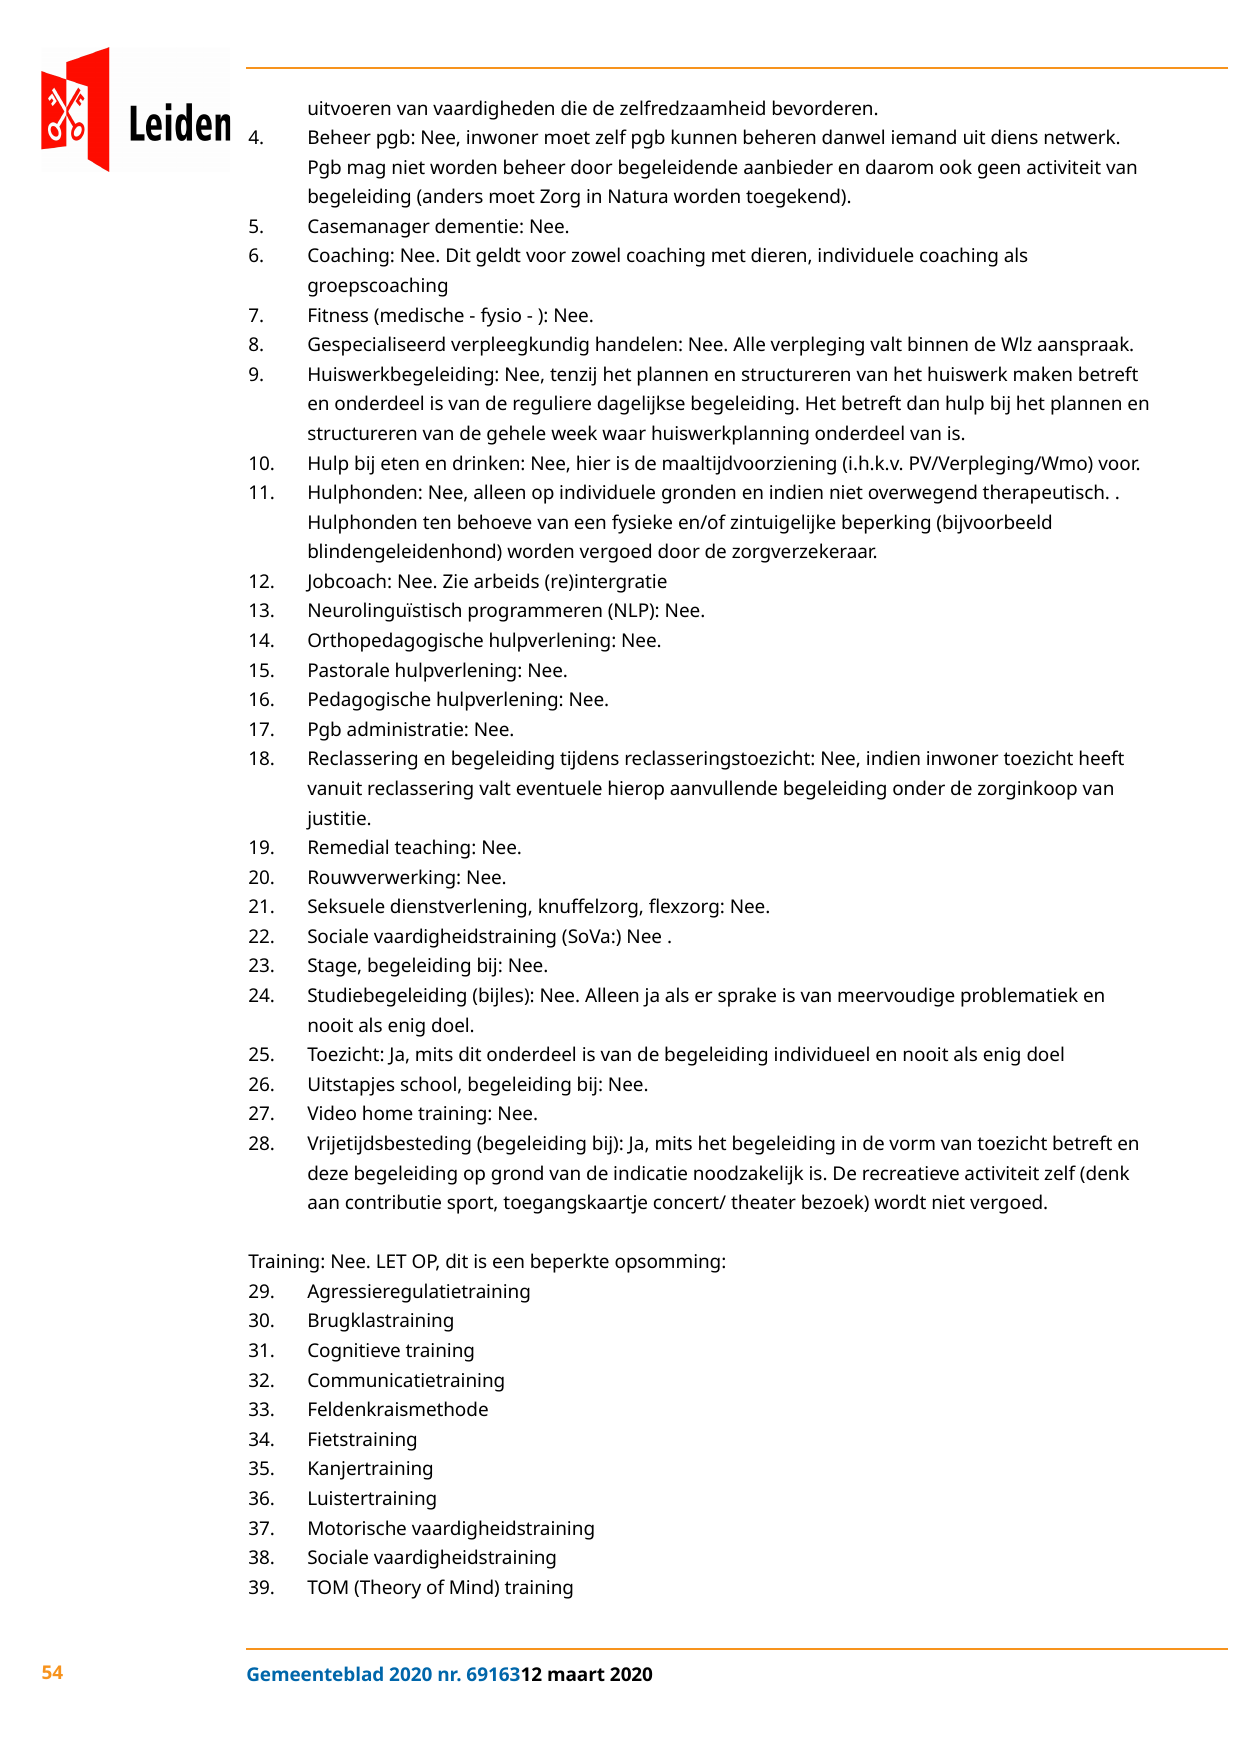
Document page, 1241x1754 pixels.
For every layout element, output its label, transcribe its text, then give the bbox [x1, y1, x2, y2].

list Gespecialiseerd verpleegkundig handelen: Nee. Alle verpleging valt binnen de Wlz aanspraak. [248, 331, 1152, 357]
list Luistertraining [248, 1485, 1152, 1511]
list Huiswerkbegeleiding: Nee, tenzij het plannen en structureren van het huiswerk maken betreft en onderdeel is van de reguliere dagelijkse begeleiding. Het betreft dan hulp bij het plannen en structureren van de gehele week waar huiswerkplanning onderdeel van is. [248, 361, 1152, 446]
list Communicatietraining [248, 1367, 1152, 1393]
list Reclassering en begeleiding tijdens reclasseringstoezicht: Nee, indien inwoner toezicht heeft vanuit reclassering valt eventuele hierop aanvullende begeleiding onder de zorginkoop van justitie. [248, 746, 1152, 831]
list Studiebegeleiding (bijles): Nee. Alleen ja als er sprake is van meervoudige problematiek en nooit als enig doel. [248, 982, 1152, 1038]
list Remedial teaching: Nee. [248, 834, 1152, 860]
list Sociale vaardigheidstraining (SoVa:) Nee . [248, 923, 1152, 949]
list Uitstapjes school, begeleiding bij: Nee. [248, 1071, 1152, 1097]
list Pastorale hulpverlening: Nee. [248, 657, 1152, 683]
list Fietstraining [248, 1426, 1152, 1452]
list Cognitieve training [248, 1337, 1152, 1363]
text Training: Nee. LET OP, dit is een beperkte opsomming: [248, 1248, 1152, 1274]
list Hulp bij eten en drinken: Nee, hier is de maaltijdvoorziening (i.h.k.v. PV/Verpleging/Wmo) voor. [248, 450, 1152, 476]
list Jobcoach: Nee. Zie arbeids (re)intergratie [248, 568, 1152, 594]
list Stage, begeleiding bij: Nee. [248, 953, 1152, 978]
list TOM (Theory of Mind) training [248, 1574, 1152, 1600]
list Vrijetijdsbesteding (begeleiding bij): Ja, mits het begeleiding in de vorm van toezicht betreft en deze begeleiding op grond van de indicatie noodzakelijk is. De recreatieve activiteit zelf (denk aan contributie sport, toegangskaartje concert/ theater bezoek) wordt niet vergoed. [248, 1130, 1152, 1215]
list Casemanager dementie: Nee. [248, 213, 1152, 239]
list Neurolinguïstisch programmeren (NLP): Nee. [248, 598, 1152, 623]
list uitvoeren van vaardigheden die de zelfredzaamheid bevorderen. [248, 95, 1152, 121]
list Pedagogische hulpverlening: Nee. [248, 686, 1152, 712]
list Coaching: Nee. Dit geldt voor zowel coaching met dieren, individuele coaching als groepscoaching [248, 243, 1152, 298]
list Pgb administratie: Nee. [248, 716, 1152, 742]
list Hulphonden: Nee, alleen op individuele gronden en indien niet overwegend therapeutisch. . Hulphonden ten behoeve van een fysieke en/of zintuigelijke beperking (bijvoorbeeld blindengeleidenhond) worden vergoed door de zorgverzekeraar. [248, 479, 1152, 564]
list Seksuele dienstverlening, knuffelzorg, flexzorg: Nee. [248, 893, 1152, 919]
list Orthopedagogische hulpverlening: Nee. [248, 627, 1152, 653]
list Video home training: Nee. [248, 1101, 1152, 1126]
list Kanjertraining [248, 1456, 1152, 1481]
list Toezicht: Ja, mits dit onderdeel is van de begeleiding individueel en nooit als enig doel [248, 1041, 1152, 1067]
list Agressieregulatietraining [248, 1278, 1152, 1304]
list Brugklastraining [248, 1308, 1152, 1333]
picture [41, 47, 231, 172]
list Sociale vaardigheidstraining [248, 1544, 1152, 1570]
list Motorische vaardigheidstraining [248, 1515, 1152, 1541]
list Rouwverwerking: Nee. [248, 864, 1152, 890]
list Fitness (medische - fysio - ): Nee. [248, 302, 1152, 328]
list Feldenkraismethode [248, 1396, 1152, 1422]
list Beheer pgb: Nee, inwoner moet zelf pgb kunnen beheren danwel iemand uit diens netwerk. Pgb mag niet worden beheer door begeleidende aanbieder en daarom ook geen activiteit van begeleiding (anders moet Zorg in Natura worden toegekend). [248, 124, 1152, 209]
